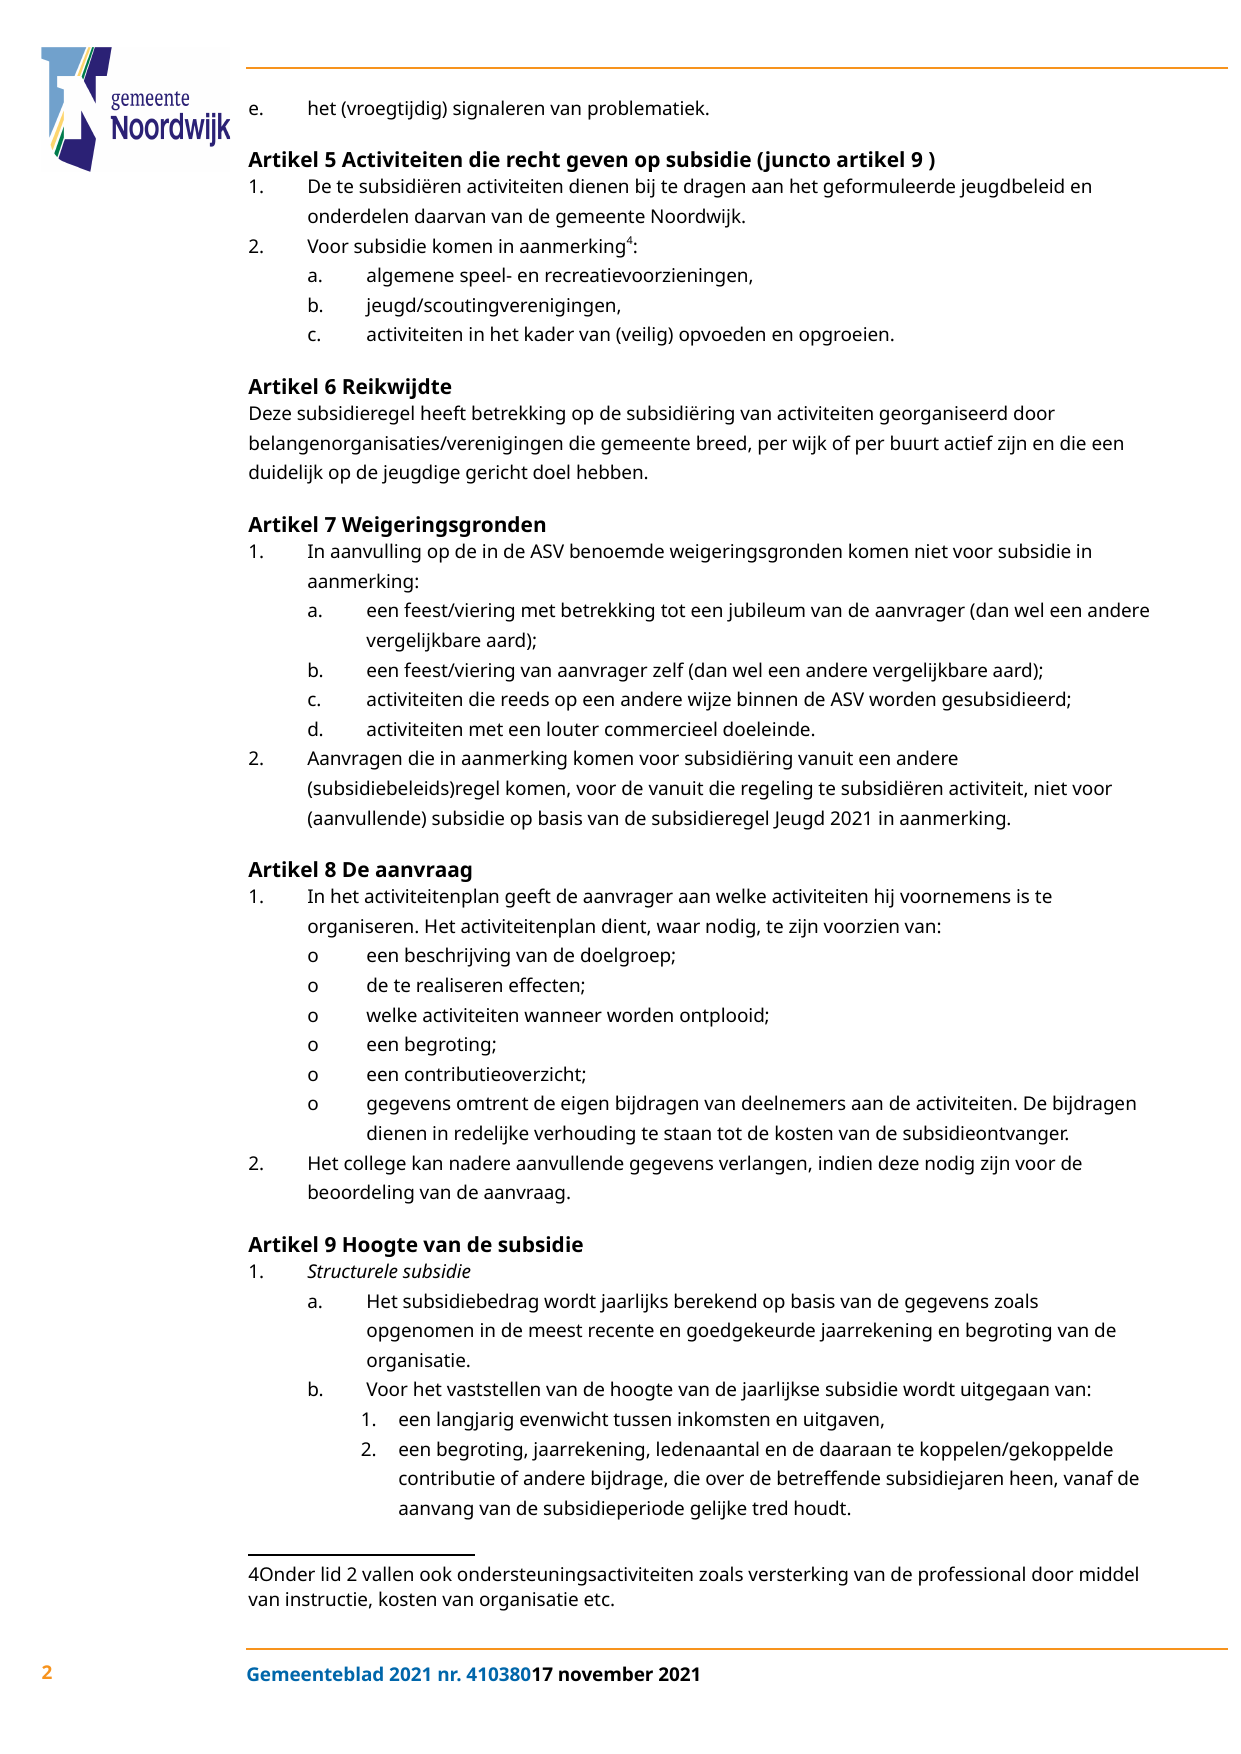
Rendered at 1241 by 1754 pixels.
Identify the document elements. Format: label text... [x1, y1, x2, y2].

list Voor het vaststellen van de hoogte van de jaarlijkse subsidie wordt uitgegaan van: [307, 1377, 1152, 1402]
text Artikel 9 Hoogte van de subsidie [248, 1230, 1152, 1258]
list de te realiseren effecten; [307, 972, 1152, 998]
text Artikel 5 Activiteiten die recht geven op subsidie (juncto artikel 9 ) [248, 145, 1152, 174]
list gegevens omtrent de eigen bijdragen van deelnemers aan de activiteiten. De bijdragen dienen in redelijke verhouding te staan tot de kosten van de subsidieontvanger. [307, 1091, 1152, 1146]
list activiteiten die reeds op een andere wijze binnen de ASV worden gesubsidieerd; [307, 686, 1152, 712]
list Aanvragen die in aanmerking komen voor subsidiëring vanuit een andere (subsidiebeleids)regel komen, voor de vanuit die regeling te subsidiëren activiteit, niet voor (aanvullende) subsidie op basis van de subsidieregel Jeugd 2021 in aanmerking. [248, 746, 1152, 830]
list een feest/viering met betrekking tot een jubileum van de aanvrager (dan wel een andere vergelijkbare aard); [307, 598, 1152, 653]
list Onder lid 2 vallen ook ondersteuningsactiviteiten zoals versterking van de professional door middel van instructie, kosten van organisatie etc. [248, 1561, 1152, 1612]
text Artikel 8 De aanvraag [248, 855, 1152, 883]
list een begroting, jaarrekening, ledenaantal en de daaraan te koppelen/gekoppelde contributie of andere bijdrage, die over de betreffende subsidiejaren heen, vanaf de aanvang van de subsidieperiode gelijke tred houdt. [361, 1436, 1152, 1521]
picture [41, 47, 231, 172]
list Het subsidiebedrag wordt jaarlijks berekend op basis van de gegevens zoals opgenomen in de meest recente en goedgekeurde jaarrekening en begroting van de organisatie. [307, 1288, 1152, 1373]
list een feest/viering van aanvrager zelf (dan wel een andere vergelijkbare aard); [307, 657, 1152, 682]
text Artikel 6 Reikwijdte [248, 372, 1152, 400]
list jeugd/scoutingverenigingen, [307, 292, 1152, 318]
list een begroting; [307, 1031, 1152, 1057]
list De te subsidiëren activiteiten dienen bij te dragen aan het geformuleerde jeugdbeleid en onderdelen daarvan van de gemeente Noordwijk. [248, 174, 1152, 229]
list welke activiteiten wanneer worden ontplooid; [307, 1002, 1152, 1028]
list een contributieoverzicht; [307, 1061, 1152, 1087]
list het (vroegtijdig) signaleren van problematiek. [248, 95, 1152, 121]
list Het college kan nadere aanvullende gegevens verlangen, indien deze nodig zijn voor de beoordeling van de aanvraag. [248, 1150, 1152, 1205]
list activiteiten in het kader van (veilig) opvoeden en opgroeien. [307, 322, 1152, 347]
text Artikel 7 Weigeringsgronden [248, 510, 1152, 538]
list een beschrijving van de doelgroep; [307, 943, 1152, 968]
list activiteiten met een louter commercieel doeleinde. [307, 716, 1152, 742]
list In het activiteitenplan geeft de aanvrager aan welke activiteiten hij voornemens is te organiseren. Het activiteitenplan dient, waar nodig, te zijn voorzien van: [248, 883, 1152, 939]
list algemene speel- en recreatievoorzieningen, [307, 262, 1152, 288]
list een langjarig evenwicht tussen inkomsten en uitgaven, [361, 1406, 1152, 1432]
list In aanvulling op de in de ASV benoemde weigeringsgronden komen niet voor subsidie in aanmerking: [248, 538, 1152, 594]
list Structurele subsidie [248, 1258, 1152, 1284]
list Voor subsidie komen in aanmerking: [248, 233, 1152, 258]
text Deze subsidieregel heeft betrekking op de subsidiëring van activiteiten georganiseerd door belangenorganisaties/verenigingen die gemeente breed, per wijk of per buurt actief zijn en die een duidelijk op de jeugdige gericht doel hebben. [248, 400, 1152, 485]
